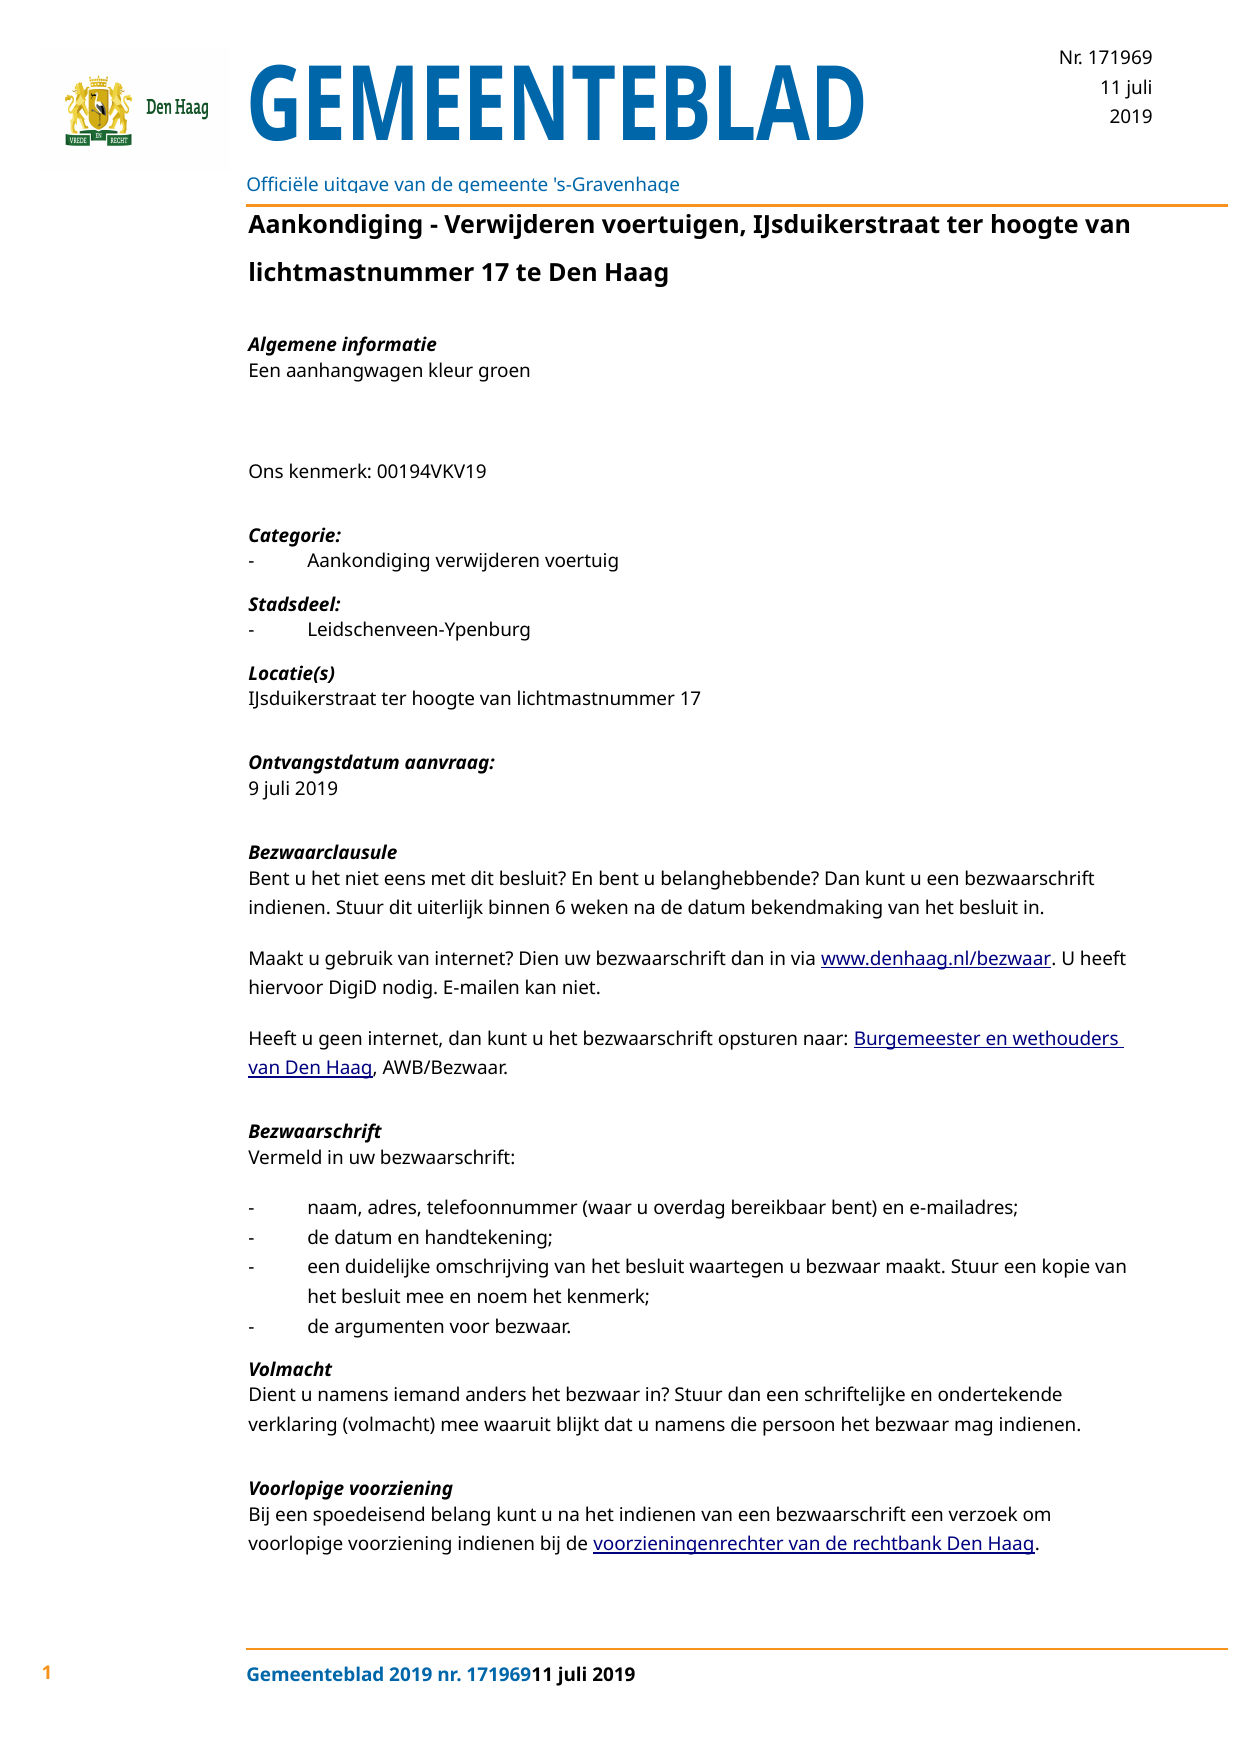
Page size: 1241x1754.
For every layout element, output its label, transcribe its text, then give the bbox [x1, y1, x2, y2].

text IJsduikerstraat ter hoogte van lichtmastnummer 17 [248, 685, 1152, 711]
text Bezwaarclausule [248, 839, 1152, 865]
text Voorlopige voorziening [248, 1475, 1152, 1501]
text Volmacht [248, 1356, 1152, 1382]
text Een aanhangwagen kleur groen [248, 357, 1152, 383]
text Dient u namens iemand anders het bezwaar in? Stuur dan een schriftelijke en ondertekende verklaring (volmacht) mee waaruit blijkt dat u namens die persoon het bezwaar mag indienen. [248, 1382, 1152, 1437]
list de datum en handtekening; [248, 1224, 1152, 1250]
list naam, adres, telefoonnummer (waar u overdag bereikbaar bent) en e-mailadres; [248, 1194, 1152, 1220]
text Locatie(s) [248, 660, 1152, 685]
text Ons kenmerk: 00194VKV19 [248, 458, 1152, 484]
text Ontvangstdatum aanvraag: [248, 749, 1152, 775]
text Maakt u gebruik van internet? Dien uw bezwaarschrift dan in via www.denhaag.nl/bezwaar. U heeft hiervoor DigiD nodig. E-mailen kan niet. [248, 945, 1152, 1000]
list Leidschenveen-Ypenburg [248, 617, 1152, 642]
list Aankondiging verwijderen voertuig [248, 548, 1152, 573]
text Bezwaarschrift [248, 1118, 1152, 1144]
text 9 juli 2019 [248, 775, 1152, 801]
list een duidelijke omschrijving van het besluit waartegen u bezwaar maakt. Stuur een kopie van het besluit mee en noem het kenmerk; [248, 1254, 1152, 1309]
text Categorie: [248, 522, 1152, 548]
text Bent u het niet eens met dit besluit? En bent u belanghebbende? Dan kunt u een bezwaarschrift indienen. Stuur dit uiterlijk binnen 6 weken na de datum bekendmaking van het besluit in. [248, 865, 1152, 920]
text Bij een spoedeisend belang kunt u na het indienen van een bezwaarschrift een verzoek om voorlopige voorziening indienen bij de voorzieningenrechter van de rechtbank Den Haag. [248, 1501, 1152, 1556]
list de argumenten voor bezwaar. [248, 1313, 1152, 1338]
text Stadsdeel: [248, 591, 1152, 617]
text Aankondiging - Verwijderen voertuigen, IJsduikerstraat ter hoogte van lichtmastnummer 17 te Den Haag [248, 207, 1152, 288]
picture [41, 47, 231, 172]
text Heeft u geen internet, dan kunt u het bezwaarschrift opsturen naar: Burgemeester en wethouders van Den Haag, AWB/Bezwaar. [248, 1025, 1152, 1080]
text Vermeld in uw bezwaarschrift: [248, 1144, 1152, 1170]
text Algemene informatie [248, 331, 1152, 357]
